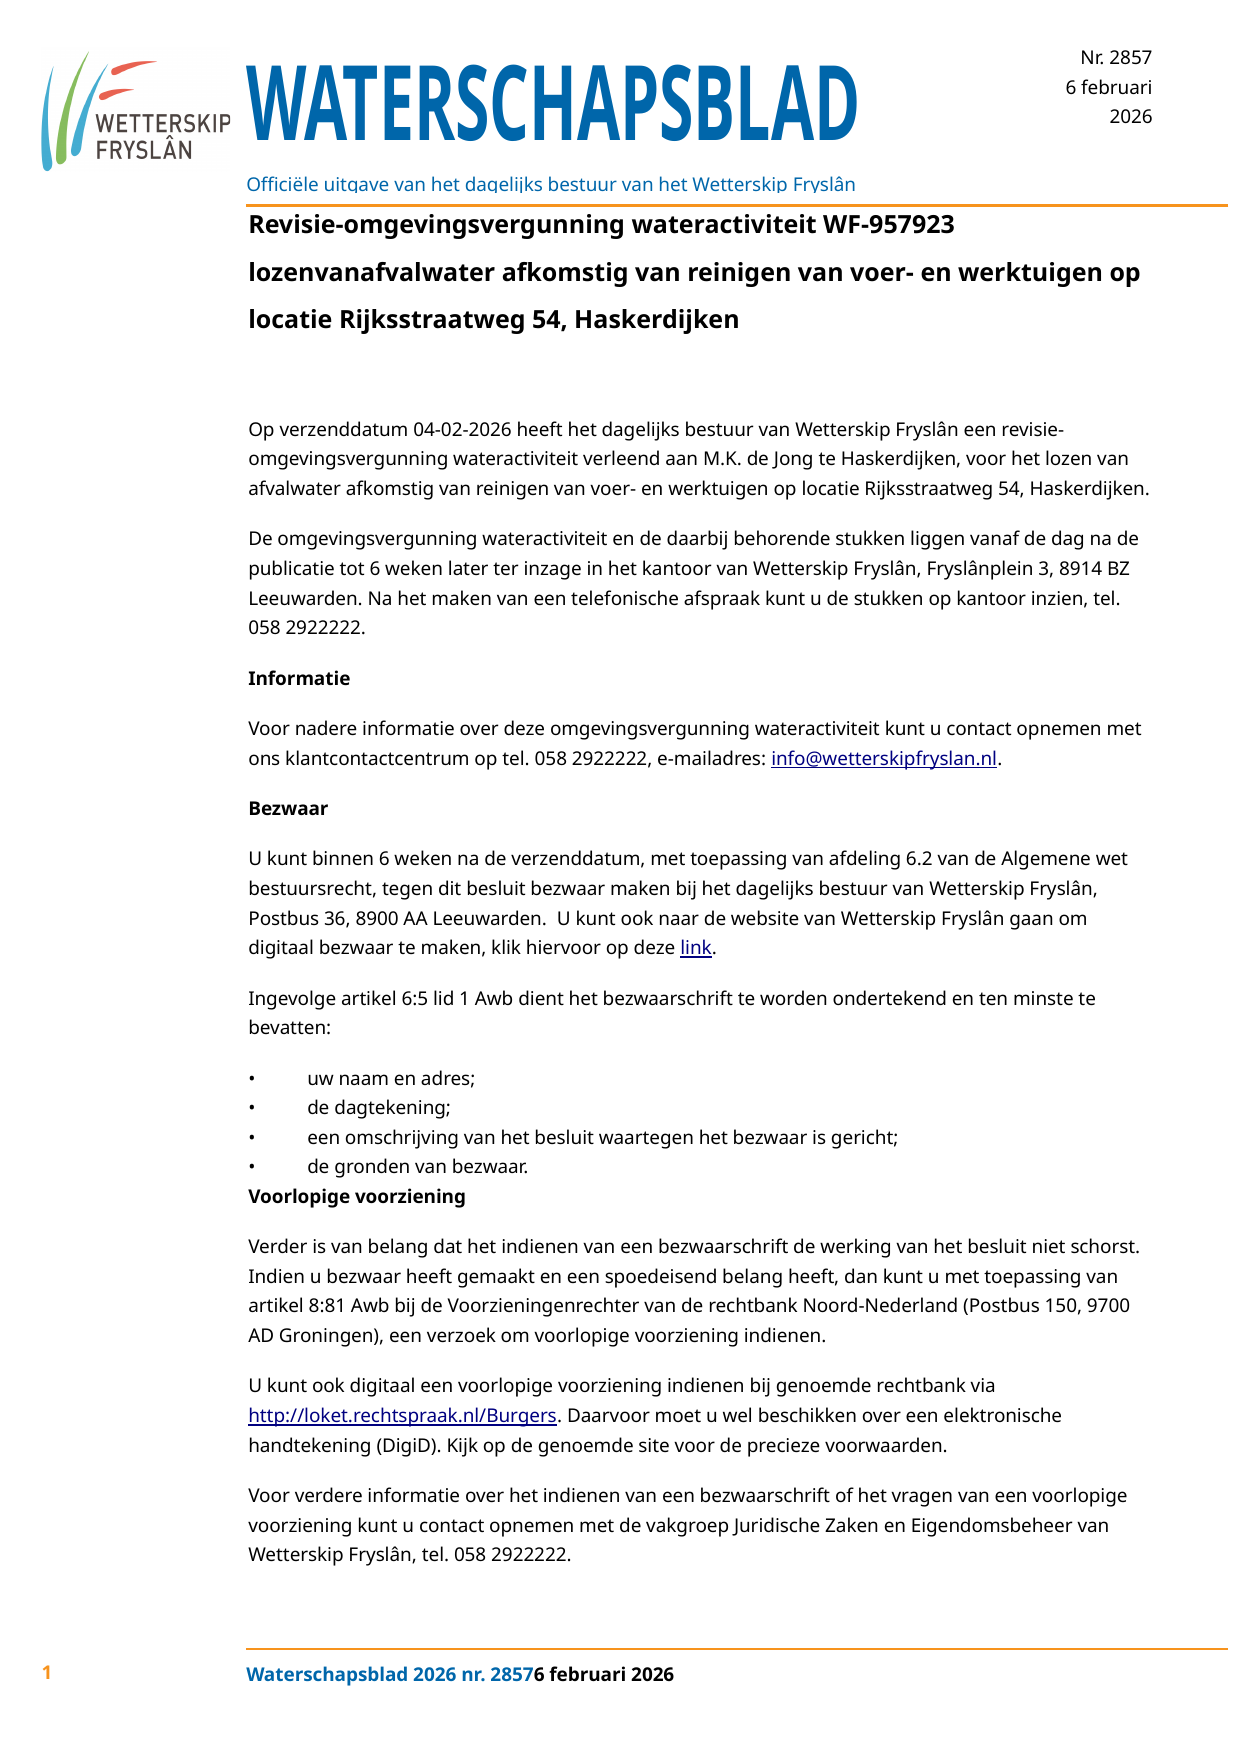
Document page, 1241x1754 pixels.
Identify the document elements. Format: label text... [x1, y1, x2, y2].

text Op verzenddatum 04-02-2026 heeft het dagelijks bestuur van Wetterskip Fryslân een revisie-omgevingsvergunning wateractiviteit verleend aan M.K. de Jong te Haskerdijken, voor het lozen van afvalwater afkomstig van reinigen van voer- en werktuigen op locatie Rijksstraatweg 54, Haskerdijken. [248, 416, 1152, 501]
text Bezwaar [248, 795, 1152, 821]
text Ingevolge artikel 6:5 lid 1 Awb dient het bezwaarschrift te worden ondertekend en ten minste te bevatten: [248, 985, 1152, 1040]
text Voor verdere informatie over het indienen van een bezwaarschrift of het vragen van een voorlopige voorziening kunt u contact opnemen met de vakgroep Juridische Zaken en Eigendomsbeheer van Wetterskip Fryslân, tel. 058 2922222. [248, 1482, 1152, 1567]
picture [41, 47, 231, 172]
text Voorlopige voorziening [248, 1183, 1152, 1209]
list de gronden van bezwaar. [248, 1153, 1152, 1179]
list een omschrijving van het besluit waartegen het bezwaar is gericht; [248, 1124, 1152, 1149]
text Verder is van belang dat het indienen van een bezwaarschrift de werking van het besluit niet schorst. Indien u bezwaar heeft gemaakt en een spoedeisend belang heeft, dan kunt u met toepassing van artikel 8:81 Awb bij de Voorzieningenrechter van de rechtbank Noord-Nederland (Postbus 150, 9700 AD Groningen), een verzoek om voorlopige voorziening indienen. [248, 1233, 1152, 1348]
text Revisie-omgevingsvergunning wateractiviteit WF-957923 lozenvanafvalwater afkomstig van reinigen van voer- en werktuigen op locatie Rijksstraatweg 54, Haskerdijken [248, 207, 1152, 336]
text Informatie [248, 665, 1152, 690]
text U kunt binnen 6 weken na de verzenddatum, met toepassing van afdeling 6.2 van de Algemene wet bestuursrecht, tegen dit besluit bezwaar maken bij het dagelijks bestuur van Wetterskip Fryslân, Postbus 36, 8900 AA Leeuwarden. U kunt ook naar de website van Wetterskip Fryslân gaan om digitaal bezwaar te maken, klik hiervoor op deze link. [248, 846, 1152, 960]
text U kunt ook digitaal een voorlopige voorziening indienen bij genoemde rechtbank via http://loket.rechtspraak.nl/Burgers. Daarvoor moet u wel beschikken over een elektronische handtekening (DigiD). Kijk op de genoemde site voor de precieze voorwaarden. [248, 1373, 1152, 1457]
list de dagtekening; [248, 1094, 1152, 1120]
text De omgevingsvergunning wateractiviteit en de daarbij behorende stukken liggen vanaf de dag na de publicatie tot 6 weken later ter inzage in het kantoor van Wetterskip Fryslân, Fryslânplein 3, 8914 BZ Leeuwarden. Na het maken van een telefonische afspraak kunt u de stukken op kantoor inzien, tel. 058 2922222. [248, 526, 1152, 640]
list uw naam en adres; [248, 1065, 1152, 1090]
text Voor nadere informatie over deze omgevingsvergunning wateractiviteit kunt u contact opnemen met ons klantcontactcentrum op tel. 058 2922222, e-mailadres: info@wetterskipfryslan.nl. [248, 715, 1152, 770]
